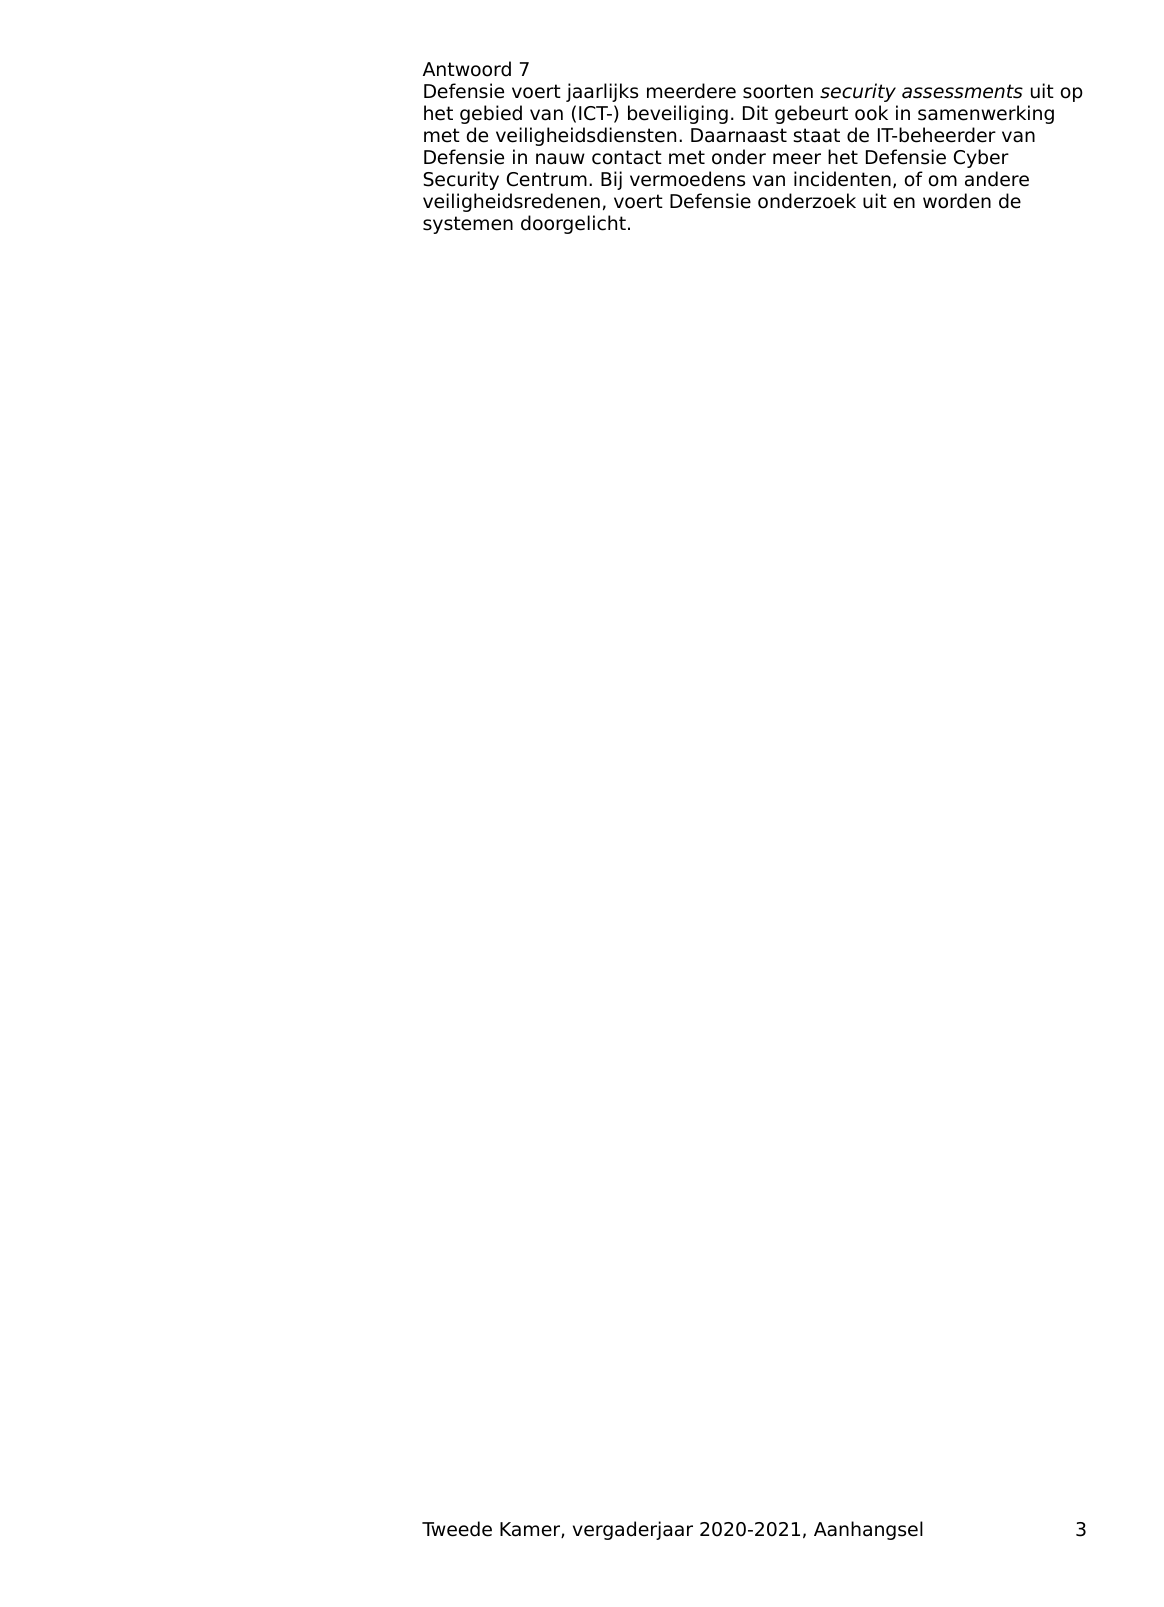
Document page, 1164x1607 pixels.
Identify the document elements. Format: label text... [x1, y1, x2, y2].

text Defensie voert jaarlijks meerdere soorten security assessments uit op het gebied van (ICT-) beveiliging. Dit gebeurt ook in samenwerking met de veiligheidsdiensten. Daarnaast staat de IT-beheerder van Defensie in nauw contact met onder meer het Defensie Cyber Security Centrum. Bij vermoedens van incidenten, of om andere veiligheidsredenen, voert Defensie onderzoek uit en worden de systemen doorgelicht. [422, 81, 1087, 235]
text Antwoord 7 [422, 59, 1087, 81]
